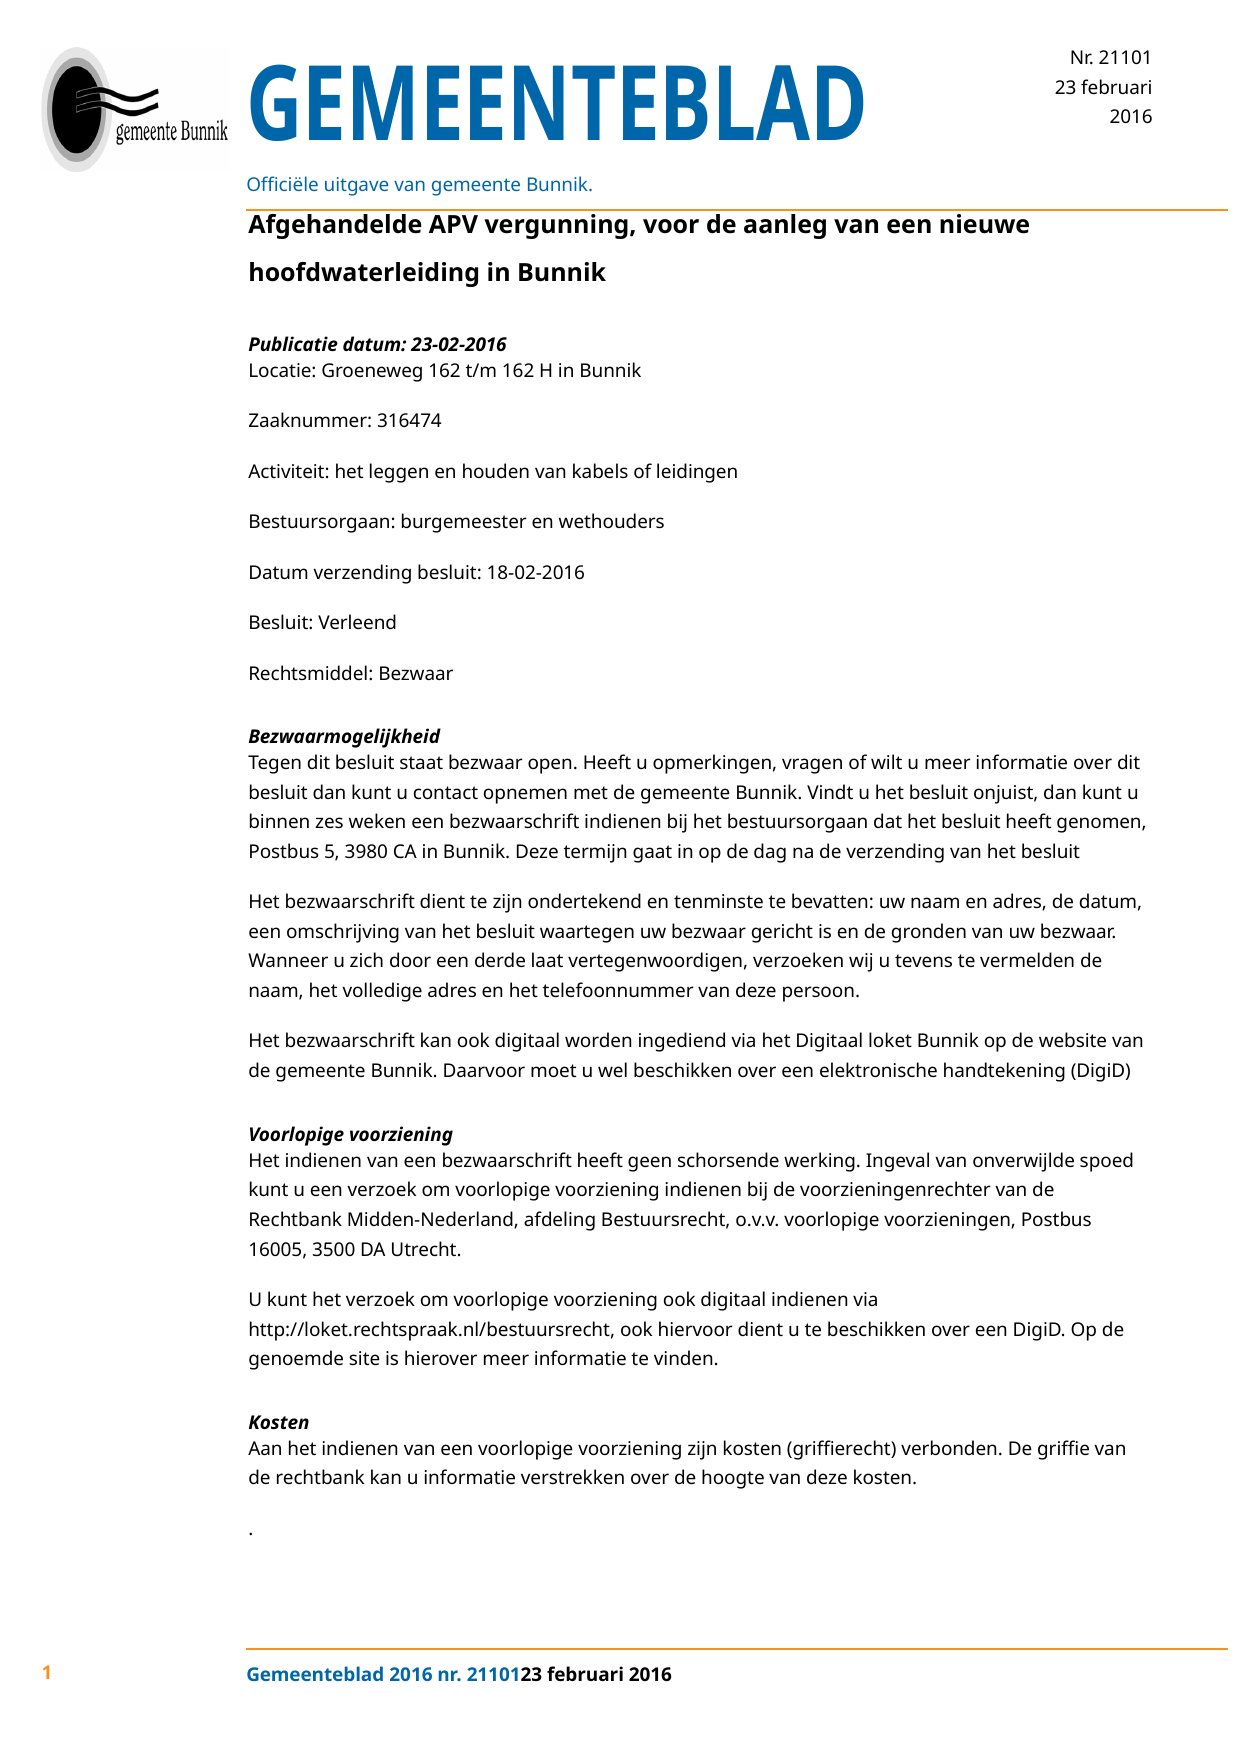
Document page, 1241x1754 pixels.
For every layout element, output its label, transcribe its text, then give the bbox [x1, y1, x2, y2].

text Publicatie datum: 23-02-2016 [248, 331, 1152, 357]
text Zaaknummer: 316474 [248, 408, 1152, 433]
text Besluit: Verleend [248, 609, 1152, 635]
text Locatie: Groeneweg 162 t/m 162 H in Bunnik [248, 357, 1152, 383]
text Afgehandelde APV vergunning, voor de aanleg van een nieuwe hoofdwaterleiding in Bunnik [248, 211, 1152, 288]
text Aan het indienen van een voorlopige voorziening zijn kosten (griffierecht) verbonden. De griffie van de rechtbank kan u informatie verstrekken over de hoogte van deze kosten. [248, 1435, 1152, 1490]
text Voorlopige voorziening [248, 1121, 1152, 1147]
text Rechtsmiddel: Bezwaar [248, 660, 1152, 685]
text U kunt het verzoek om voorlopige voorziening ook digitaal indienen via http://loket.rechtspraak.nl/bestuursrecht, ook hiervoor dient u te beschikken over een DigiD. Op de genoemde site is hierover meer informatie te vinden. [248, 1286, 1152, 1371]
text . [248, 1515, 1152, 1541]
text Datum verzending besluit: 18-02-2016 [248, 559, 1152, 584]
text Bezwaarmogelijkheid [248, 724, 1152, 749]
picture [41, 47, 231, 172]
text Het indienen van een bezwaarschrift heeft geen schorsende werking. Ingeval van onverwijlde spoed kunt u een verzoek om voorlopige voorziening indienen bij de voorzieningenrechter van de Rechtbank Midden-Nederland, afdeling Bestuursrecht, o.v.v. voorlopige voorzieningen, Postbus 16005, 3500 DA Utrecht. [248, 1147, 1152, 1261]
text Het bezwaarschrift kan ook digitaal worden ingediend via het Digitaal loket Bunnik op de website van de gemeente Bunnik. Daarvoor moet u wel beschikken over een elektronische handtekening (DigiD) [248, 1028, 1152, 1083]
text Bestuursorgaan: burgemeester en wethouders [248, 508, 1152, 534]
text Activiteit: het leggen en houden van kabels of leidingen [248, 458, 1152, 484]
text Kosten [248, 1409, 1152, 1435]
text Tegen dit besluit staat bezwaar open. Heeft u opmerkingen, vragen of wilt u meer informatie over dit besluit dan kunt u contact opnemen met de gemeente Bunnik. Vindt u het besluit onjuist, dan kunt u binnen zes weken een bezwaarschrift indienen bij het bestuursorgaan dat het besluit heeft genomen, Postbus 5, 3980 CA in Bunnik. Deze termijn gaat in op de dag na de verzending van het besluit [248, 749, 1152, 864]
text Het bezwaarschrift dient te zijn ondertekend en tenminste te bevatten: uw naam en adres, de datum, een omschrijving van het besluit waartegen uw bezwaar gericht is en de gronden van uw bezwaar. Wanneer u zich door een derde laat vertegenwoordigen, verzoeken wij u tevens te vermelden de naam, het volledige adres en het telefoonnummer van deze persoon. [248, 888, 1152, 1003]
